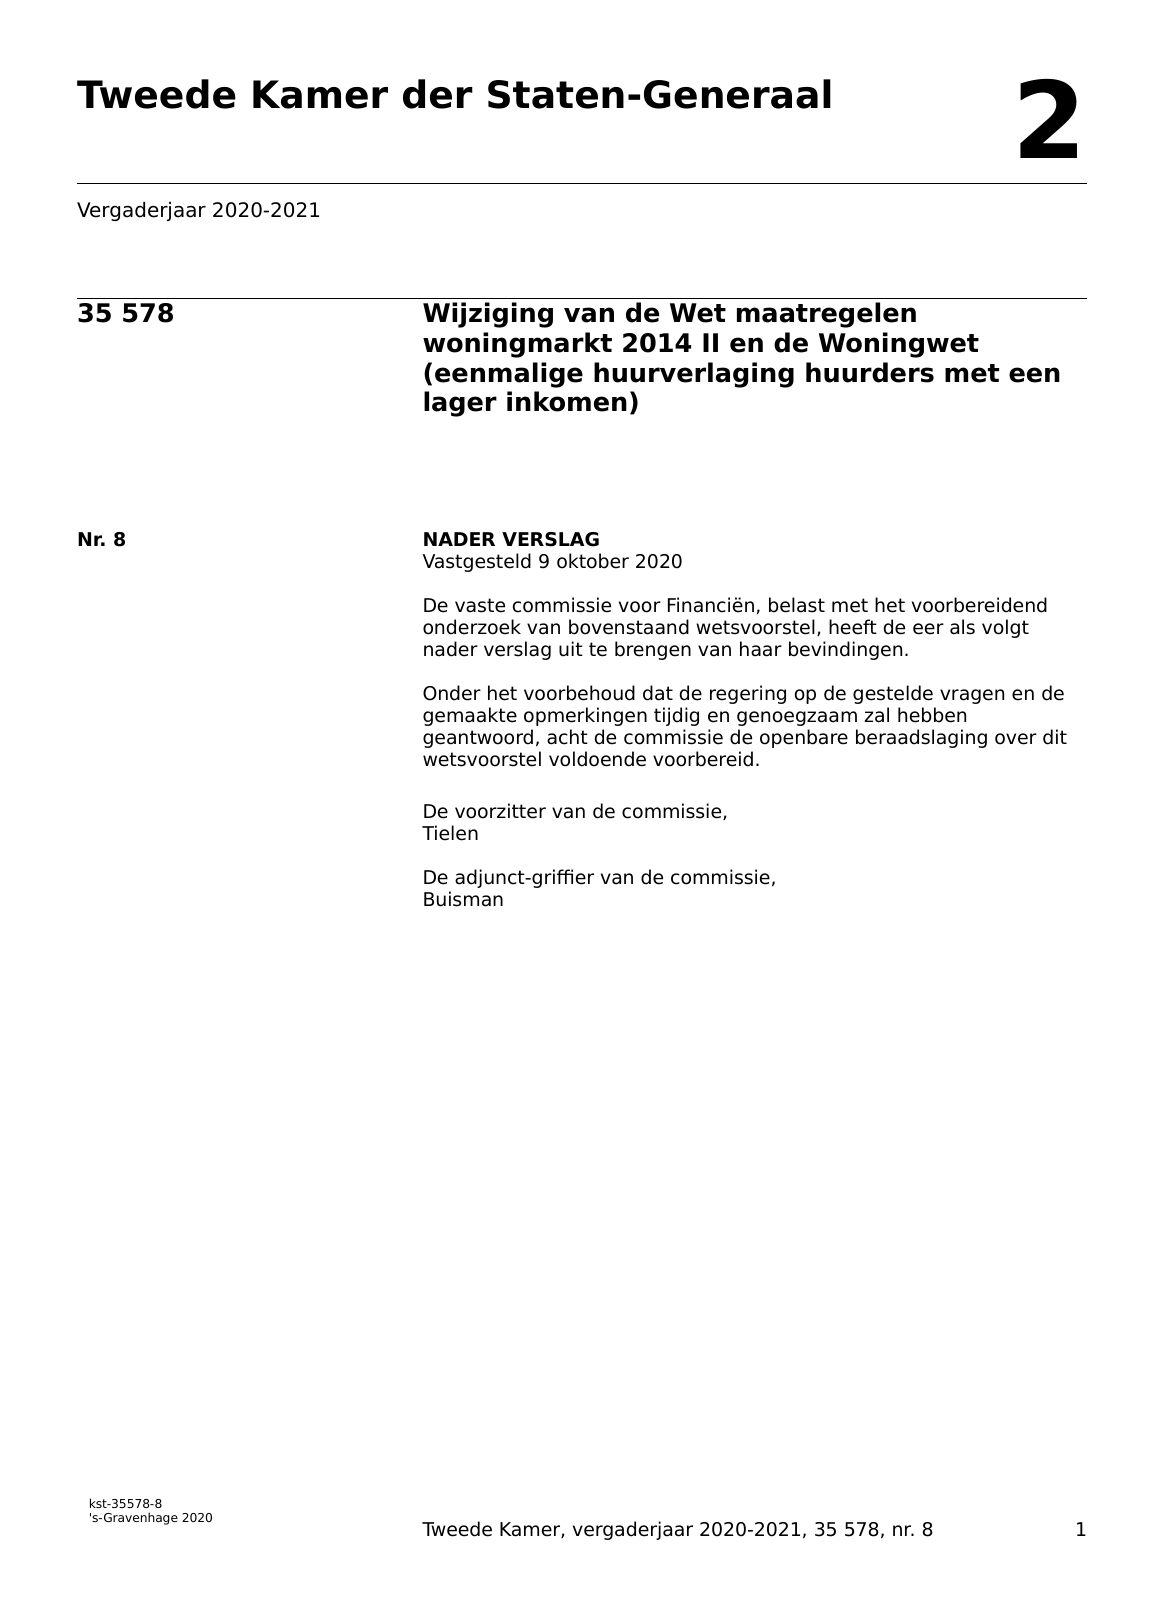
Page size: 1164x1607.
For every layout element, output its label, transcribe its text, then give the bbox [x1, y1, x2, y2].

text De voorzitter van de commissie, Tielen [422, 801, 1087, 845]
text kst-35578-8 [88, 1497, 323, 1511]
text Vastgesteld 9 oktober 2020 [422, 551, 1087, 573]
text 's-Gravenhage 2020 [88, 1511, 323, 1525]
subtitle 35 578 Wijziging van de Wet maatregelen woningmarkt 2014 II en de Woningwet (eenmalige huurverlaging huurders met een lager inkomen) [77, 299, 1087, 418]
table_header 2 [886, 59, 1087, 183]
table_cell Vergaderjaar 2020-2021 [77, 184, 1087, 298]
text De adjunct-griffier van de commissie, Buisman [422, 867, 1087, 911]
subtitle Nr. 8 NADER VERSLAG [77, 529, 1087, 551]
text Onder het voorbehoud dat de regering op de gestelde vragen en de gemaakte opmerkingen tijdig en genoegzaam zal hebben geantwoord, acht de commissie de openbare beraadslaging over dit wetsvoorstel voldoende voorbereid. [422, 683, 1087, 771]
text De vaste commissie voor Financiën, belast met het voorbereidend onderzoek van bovenstaand wetsvoorstel, heeft de eer als volgt nader verslag uit te brengen van haar bevindingen. [422, 595, 1087, 661]
table_header Tweede Kamer der Staten-Generaal [77, 59, 886, 183]
